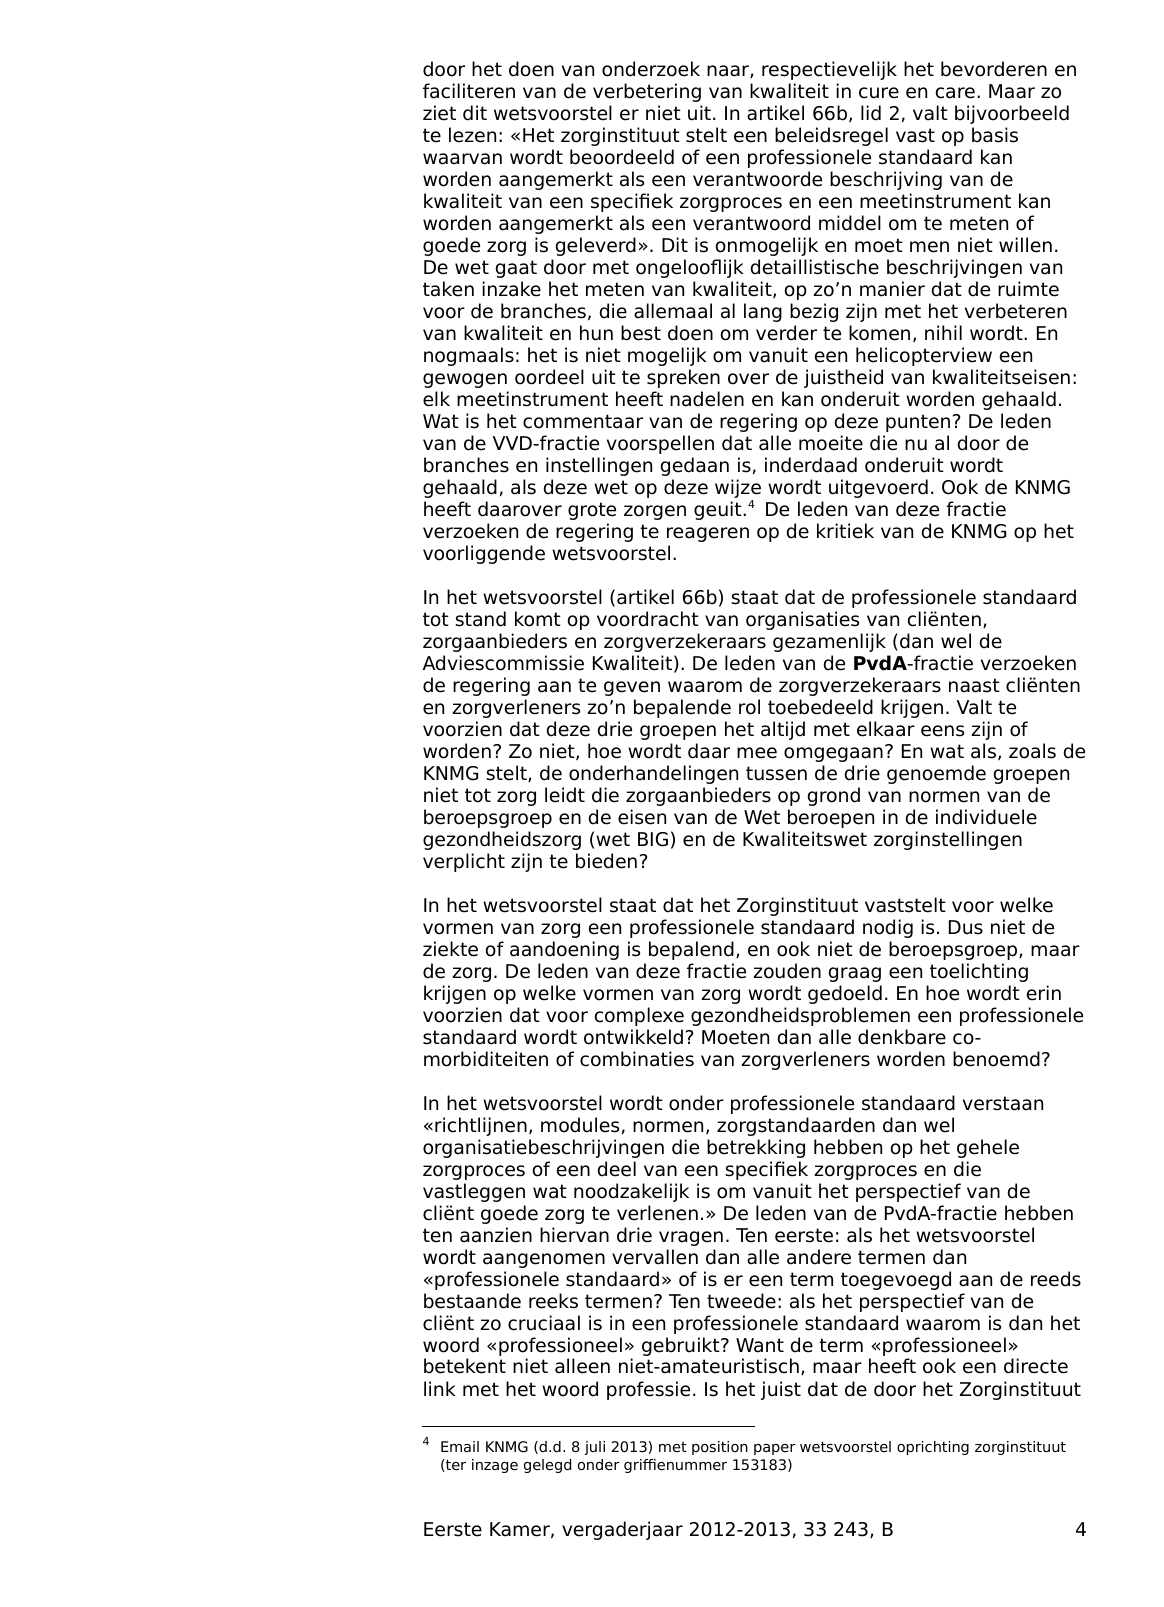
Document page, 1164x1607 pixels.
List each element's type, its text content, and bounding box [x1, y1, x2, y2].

text In het wetsvoorstel wordt onder professionele standaard verstaan «richtlijnen, modules, normen, zorgstandaarden dan wel organisatiebeschrijvingen die betrekking hebben op het gehele zorgproces of een deel van een specifiek zorgproces en die vastleggen wat noodzakelijk is om vanuit het perspectief van de cliënt goede zorg te verlenen.» De leden van de PvdA-fractie hebben ten aanzien hiervan drie vragen. Ten eerste: als het wetsvoorstel wordt aangenomen vervallen dan alle andere termen dan «professionele standaard» of is er een term toegevoegd aan de reeds bestaande reeks termen? Ten tweede: als het perspectief van de cliënt zo cruciaal is in een professionele standaard waarom is dan het woord «professioneel» gebruikt? Want de term «professioneel» betekent niet alleen niet-amateuristisch, maar heeft ook een directe link met het woord professie. Is het juist dat de door het Zorginstituut [422, 1093, 1087, 1400]
text Email KNMG (d.d. 8 juli 2013) met position paper wetsvoorstel oprichting zorginstituut (ter inzage gelegd onder griffienummer 153183) [422, 1435, 1087, 1474]
text In het wetsvoorstel staat dat het Zorginstituut vaststelt voor welke vormen van zorg een professionele standaard nodig is. Dus niet de ziekte of aandoening is bepalend, en ook niet de beroepsgroep, maar de zorg. De leden van deze fractie zouden graag een toelichting krijgen op welke vormen van zorg wordt gedoeld. En hoe wordt erin voorzien dat voor complexe gezondheidsproblemen een professionele standaard wordt ontwikkeld? Moeten dan alle denkbare co-morbiditeiten of combinaties van zorgverleners worden benoemd? [422, 895, 1087, 1071]
text door het doen van onderzoek naar, respectievelijk het bevorderen en faciliteren van de verbetering van kwaliteit in cure en care. Maar zo ziet dit wetsvoorstel er niet uit. In artikel 66b, lid 2, valt bijvoorbeeld te lezen: «Het zorginstituut stelt een beleidsregel vast op basis waarvan wordt beoordeeld of een professionele standaard kan worden aangemerkt als een verantwoorde beschrijving van de kwaliteit van een specifiek zorgproces en een meetinstrument kan worden aangemerkt als een verantwoord middel om te meten of goede zorg is geleverd». Dit is onmogelijk en moet men niet willen. De wet gaat door met ongelooflijk detaillistische beschrijvingen van taken inzake het meten van kwaliteit, op zo’n manier dat de ruimte voor de branches, die allemaal al lang bezig zijn met het verbeteren van kwaliteit en hun best doen om verder te komen, nihil wordt. En nogmaals: het is niet mogelijk om vanuit een helicopterview een gewogen oordeel uit te spreken over de juistheid van kwaliteitseisen: elk meetinstrument heeft nadelen en kan onderuit worden gehaald. Wat is het commentaar van de regering op deze punten? De leden van de VVD-fractie voorspellen dat alle moeite die nu al door de branches en instellingen gedaan is, inderdaad onderuit wordt gehaald, als deze wet op deze wijze wordt uitgevoerd. Ook de KNMG heeft daarover grote zorgen geuit. De leden van deze fractie verzoeken de regering te reageren op de kritiek van de KNMG op het voorliggende wetsvoorstel. [422, 59, 1087, 564]
text In het wetsvoorstel (artikel 66b) staat dat de professionele standaard tot stand komt op voordracht van organisaties van cliënten, zorgaanbieders en zorgverzekeraars gezamenlijk (dan wel de Adviescommissie Kwaliteit). De leden van de PvdA-fractie verzoeken de regering aan te geven waarom de zorgverzekeraars naast cliënten en zorgverleners zo’n bepalende rol toebedeeld krijgen. Valt te voorzien dat deze drie groepen het altijd met elkaar eens zijn of worden? Zo niet, hoe wordt daar mee omgegaan? En wat als, zoals de KNMG stelt, de onderhandelingen tussen de drie genoemde groepen niet tot zorg leidt die zorgaanbieders op grond van normen van de beroepsgroep en de eisen van de Wet beroepen in de individuele gezondheidszorg (wet BIG) en de Kwaliteitswet zorginstellingen verplicht zijn te bieden? [422, 587, 1087, 872]
